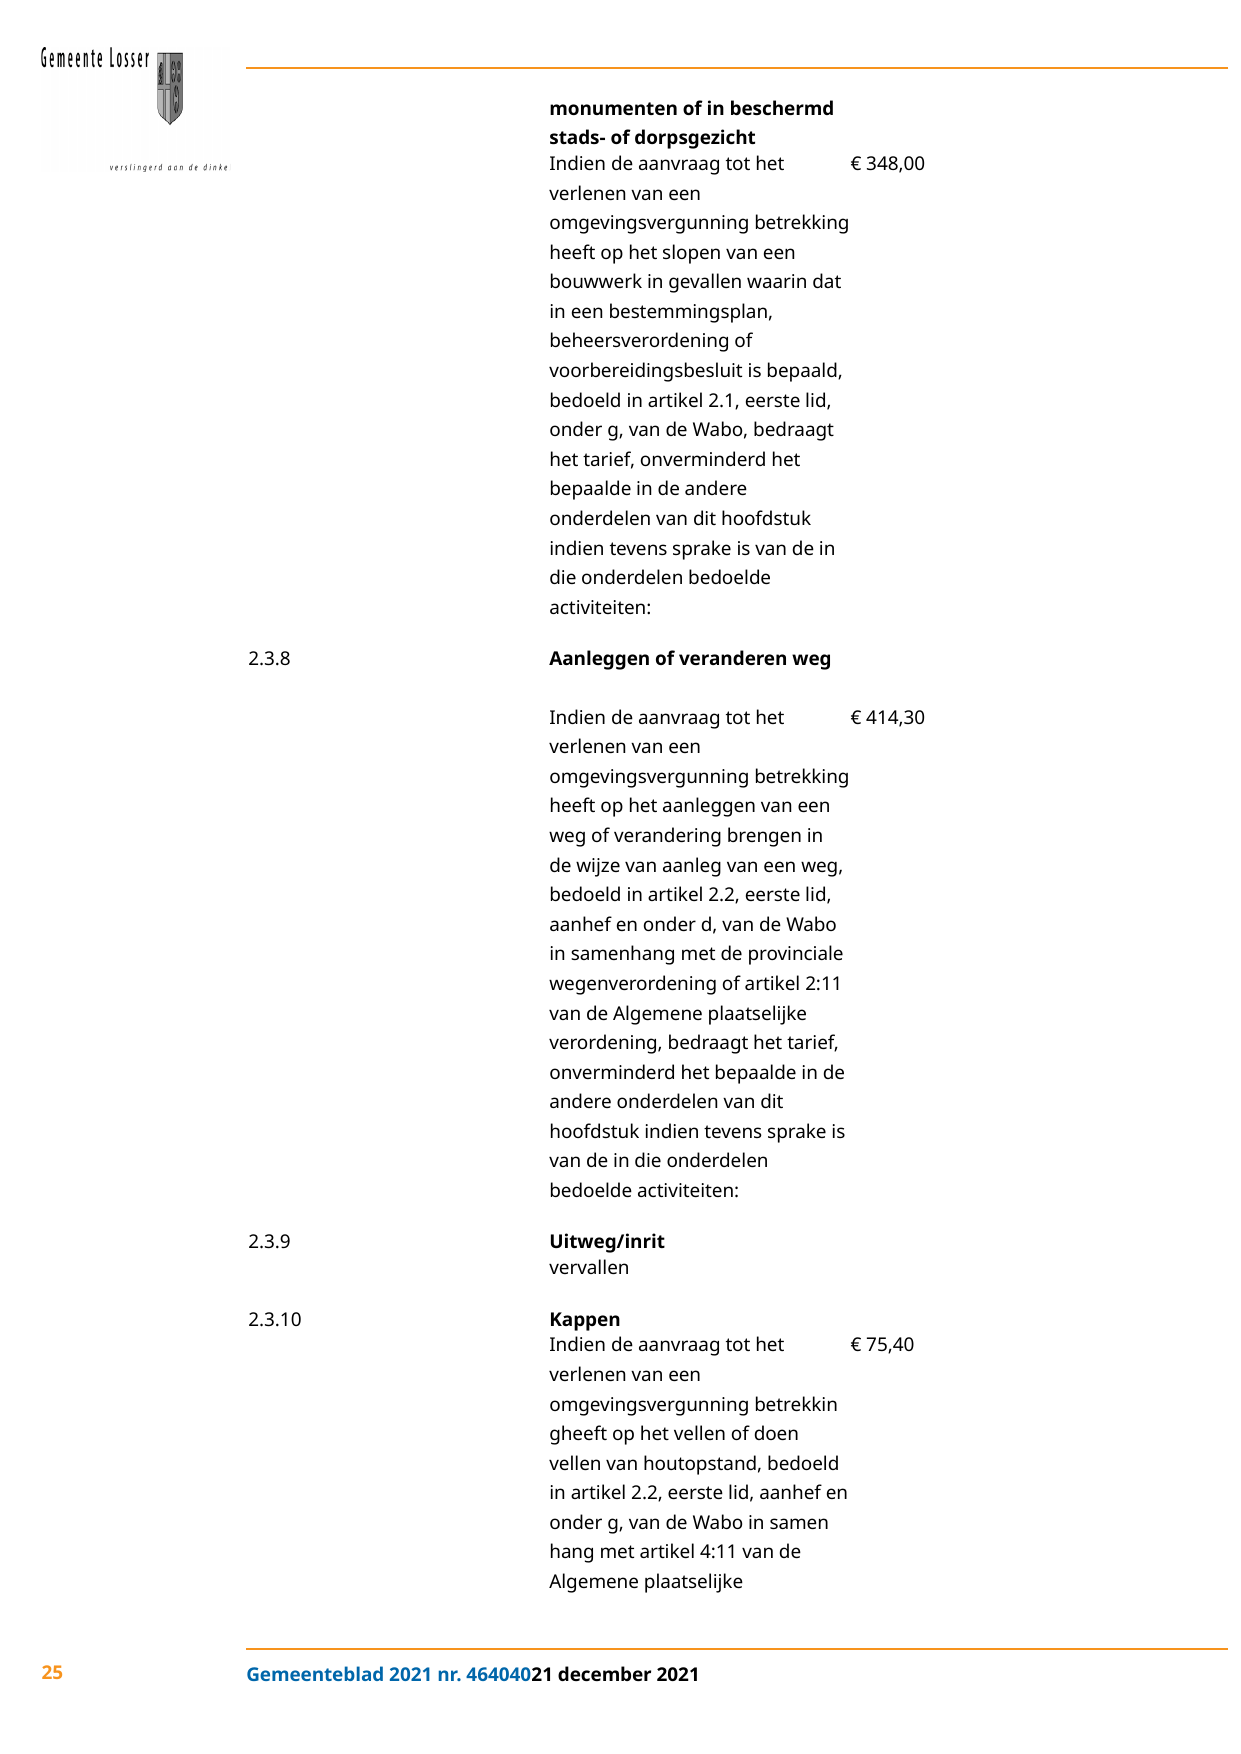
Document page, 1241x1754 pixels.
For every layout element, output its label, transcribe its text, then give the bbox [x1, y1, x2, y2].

table_cell Indien de aanvraag tot het verlenen van een omgevingsvergunning betrekkin gheeft op het vellen of doen vellen van houtopstand, bedoeld in artikel 2.2, eerste lid, aanhef en onder g, van de Wabo in samen hang met artikel 4:11 van de Algemene plaatselijke [549, 1332, 850, 1594]
table_header € 414,30 [850, 704, 1152, 1203]
table_cell Uitweg/inrit [549, 1229, 850, 1254]
table_cell 2.3.10 [248, 1306, 549, 1332]
table_cell [248, 620, 549, 645]
table_cell [248, 150, 549, 619]
table_cell € 75,40 [850, 1332, 1152, 1594]
table_cell [850, 1280, 1152, 1306]
table_cell [248, 1203, 549, 1229]
table_cell [850, 1306, 1152, 1332]
table_cell [850, 645, 1152, 671]
table_cell [248, 1255, 549, 1280]
table_cell vervallen [549, 1255, 850, 1280]
picture [41, 47, 231, 172]
table_cell Indien de aanvraag tot het verlenen van een omgevingsvergunning betrekking heeft op het slopen van een bouwwerk in gevallen waarin dat in een bestemmingsplan, beheersverordening of voorbereidingsbesluit is bepaald, bedoeld in artikel 2.1, eerste lid, onder g, van de Wabo, bedraagt het tarief, onverminderd het bepaalde in de andere onderdelen van dit hoofdstuk indien tevens sprake is van de in die onderdelen bedoelde activiteiten: [549, 150, 850, 619]
table_cell 2.3.9 [248, 1229, 549, 1254]
table_cell [549, 1280, 850, 1306]
table_cell Aanleggen of veranderen weg [549, 645, 850, 671]
table_cell [850, 1203, 1152, 1229]
table_cell [850, 95, 1152, 150]
table_cell [248, 1280, 549, 1306]
table_cell [549, 620, 850, 645]
table_cell [850, 1255, 1152, 1280]
table_cell [850, 620, 1152, 645]
table_cell € 348,00 [850, 150, 1152, 619]
table_cell [248, 95, 549, 150]
table_cell 2.3.8 [248, 645, 549, 671]
table_header Indien de aanvraag tot het verlenen van een omgevingsvergunning betrekking heeft op het aanleggen van een weg of verandering brengen in de wijze van aanleg van een weg, bedoeld in artikel 2.2, eerste lid, aanhef en onder d, van de Wabo in samenhang met de provinciale wegenverordening of artikel 2:11 van de Algemene plaatselijke verordening, bedraagt het tarief, onverminderd het bepaalde in de andere onderdelen van dit hoofdstuk indien tevens sprake is van de in die onderdelen bedoelde activiteiten: [549, 704, 850, 1203]
table_cell monumenten of in beschermd stads- of dorpsgezicht [549, 95, 850, 150]
table_cell Kappen [549, 1306, 850, 1332]
table_header [248, 704, 549, 1203]
table_cell [850, 1229, 1152, 1254]
table_cell [248, 1332, 549, 1594]
table_cell [549, 1203, 850, 1229]
